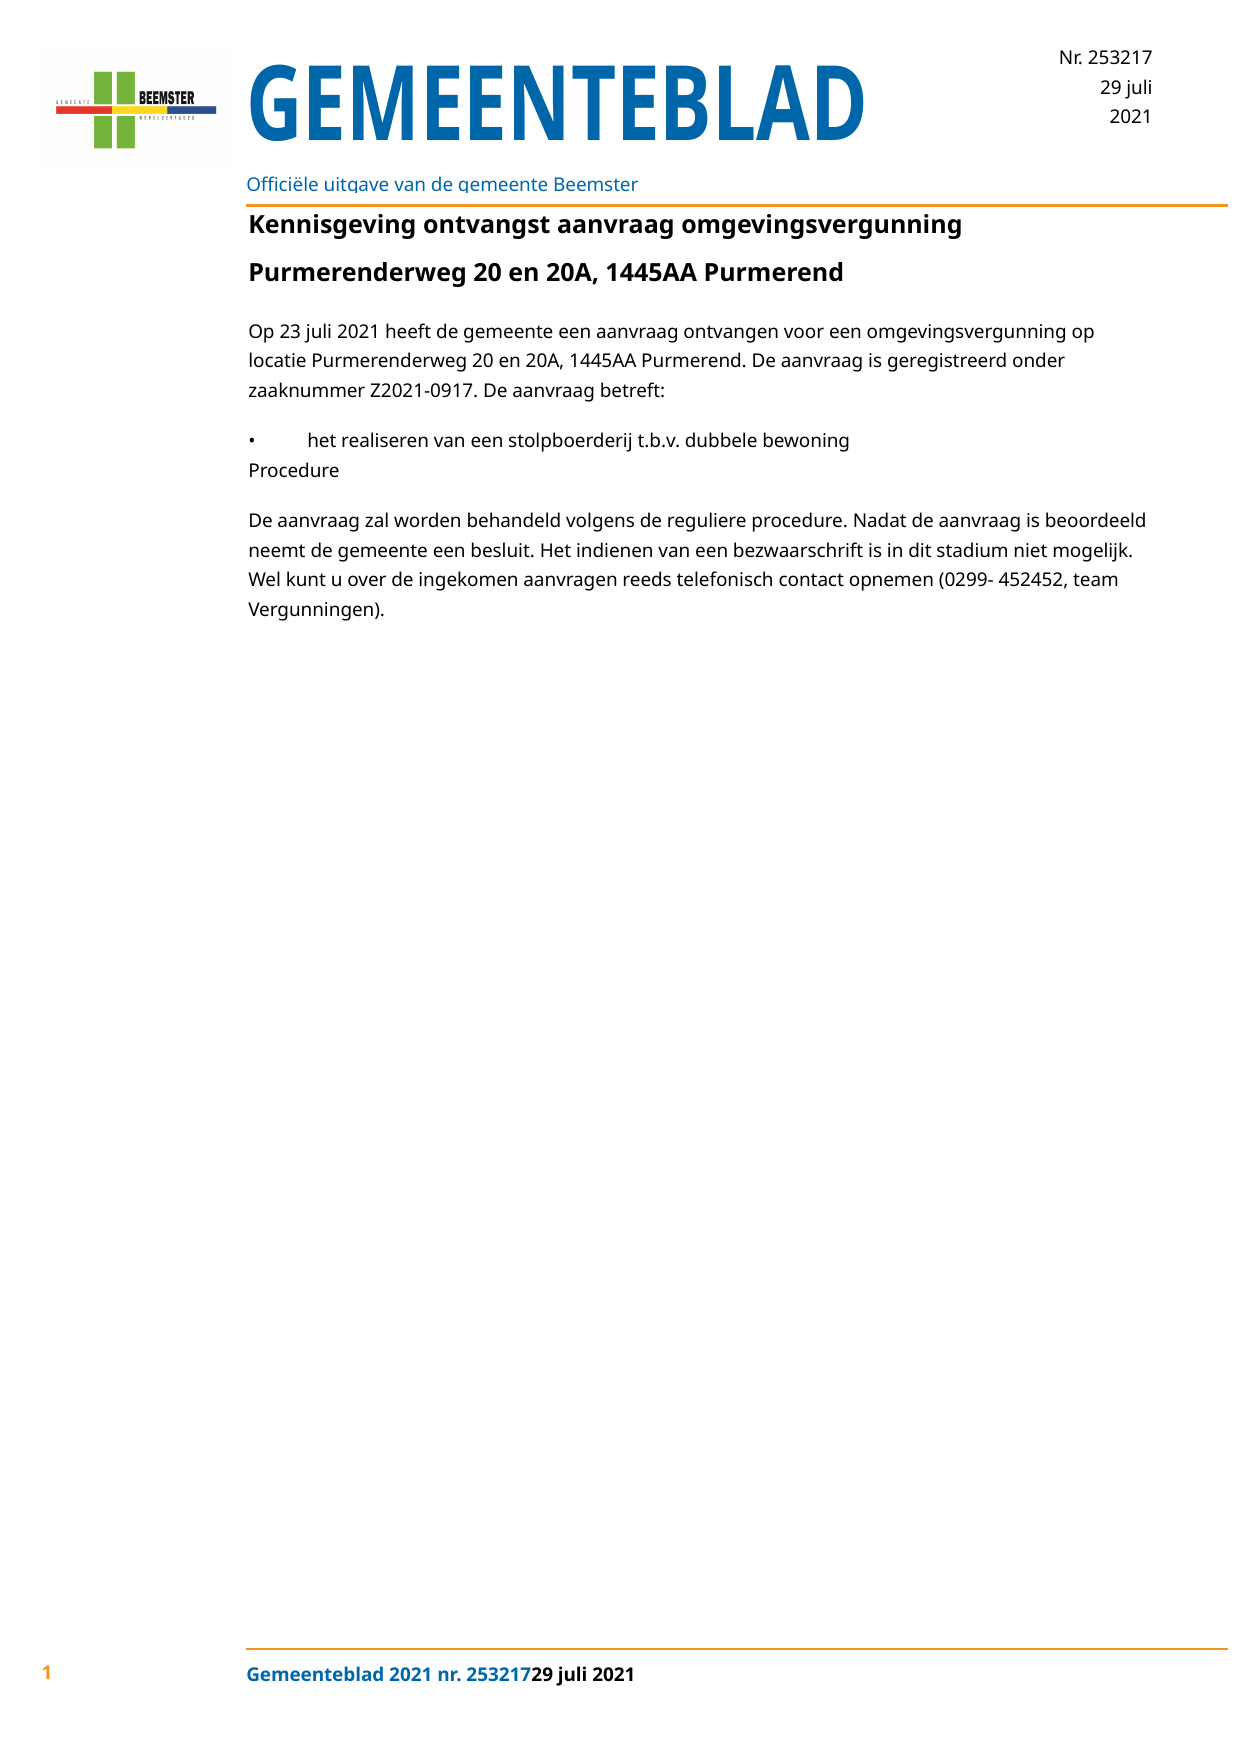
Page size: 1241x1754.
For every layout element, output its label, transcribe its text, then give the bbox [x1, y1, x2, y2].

text Procedure [248, 457, 1152, 483]
list het realiseren van een stolpboerderij t.b.v. dubbele bewoning [248, 427, 1152, 453]
text Kennisgeving ontvangst aanvraag omgevingsvergunning Purmerenderweg 20 en 20A, 1445AA Purmerend [248, 207, 1152, 288]
text Op 23 juli 2021 heeft de gemeente een aanvraag ontvangen voor een omgevingsvergunning op locatie Purmerenderweg 20 en 20A, 1445AA Purmerend. De aanvraag is geregistreerd onder zaaknummer Z2021-0917. De aanvraag betreft: [248, 318, 1152, 403]
text De aanvraag zal worden behandeld volgens de reguliere procedure. Nadat de aanvraag is beoordeeld neemt de gemeente een besluit. Het indienen van een bezwaarschrift is in dit stadium niet mogelijk. Wel kunt u over de ingekomen aanvragen reeds telefonisch contact opnemen (0299- 452452, team Vergunningen). [248, 507, 1152, 622]
picture [41, 47, 231, 172]
